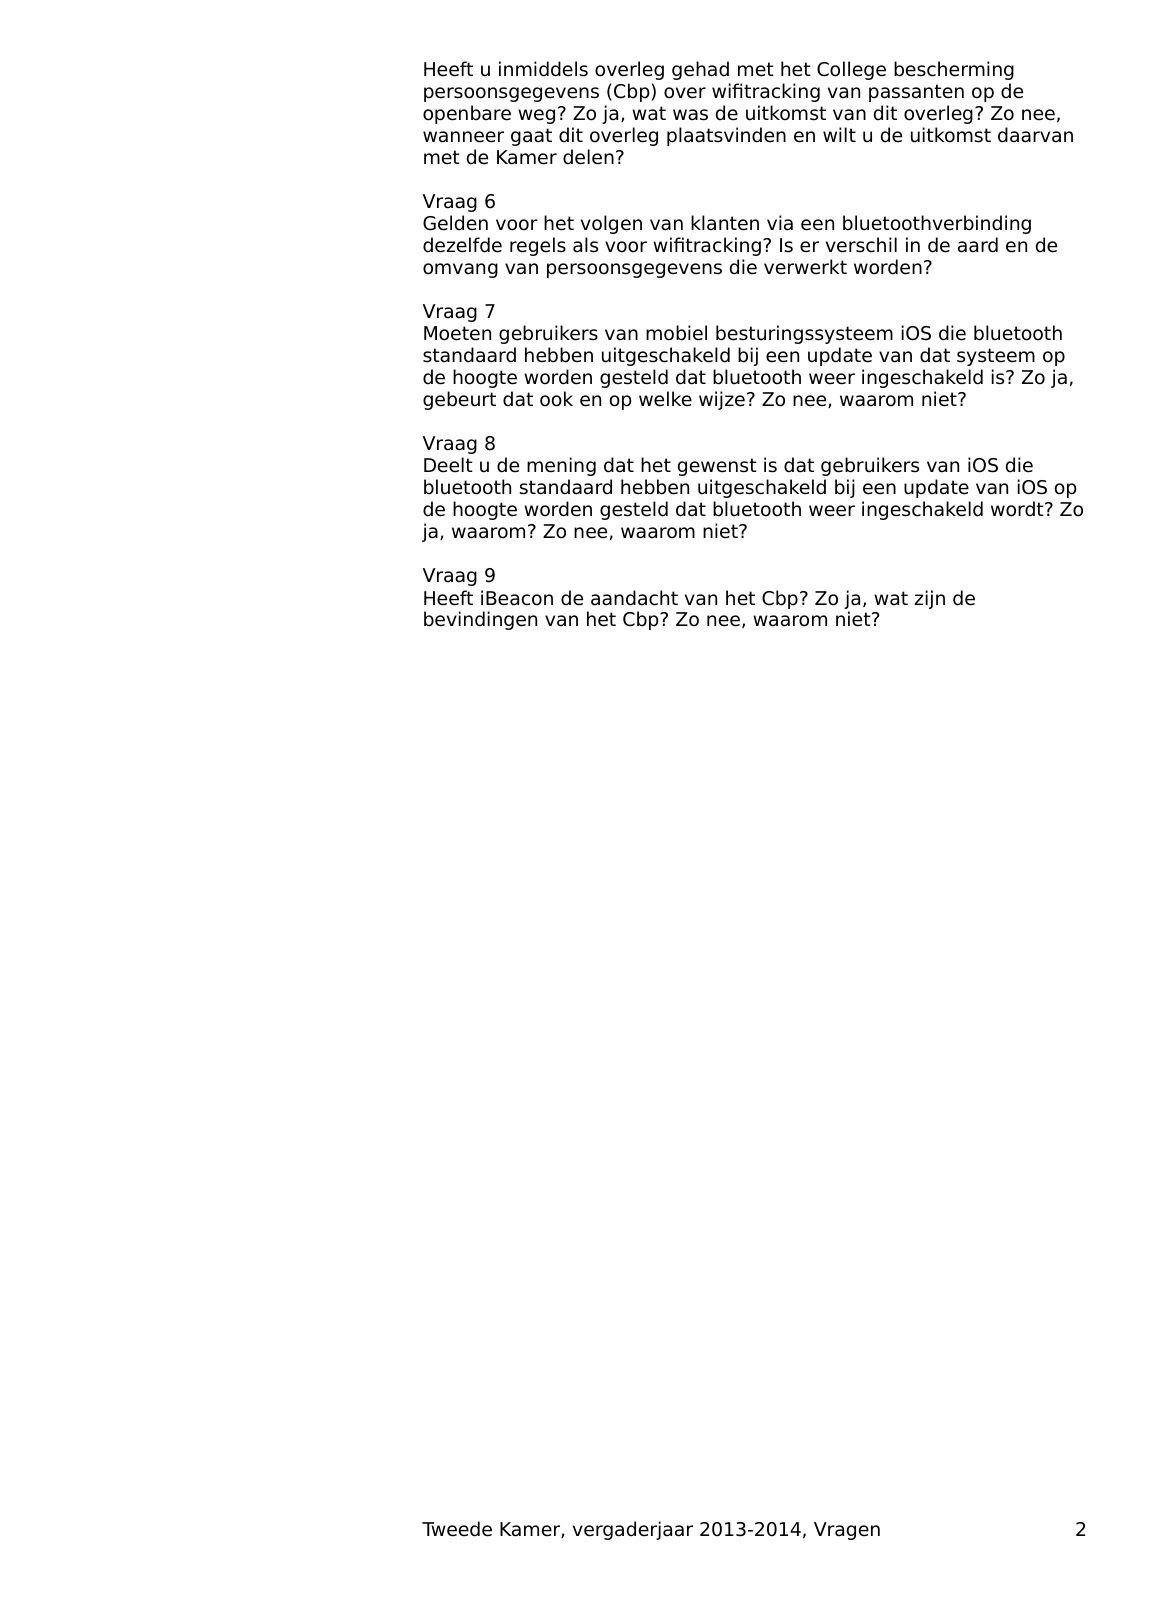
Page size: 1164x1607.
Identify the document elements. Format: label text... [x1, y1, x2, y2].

text Heeft iBeacon de aandacht van het Cbp? Zo ja, wat zijn de bevindingen van het Cbp? Zo nee, waarom niet? [422, 587, 1087, 631]
text Heeft u inmiddels overleg gehad met het College bescherming persoonsgegevens (Cbp) over wifitracking van passanten op de openbare weg? Zo ja, wat was de uitkomst van dit overleg? Zo nee, wanneer gaat dit overleg plaatsvinden en wilt u de uitkomst daarvan met de Kamer delen? [422, 59, 1087, 169]
text Vraag 8 [422, 433, 1087, 455]
text Gelden voor het volgen van klanten via een bluetoothverbinding dezelfde regels als voor wifitracking? Is er verschil in de aard en de omvang van persoonsgegevens die verwerkt worden? [422, 213, 1087, 279]
text Vraag 6 [422, 191, 1087, 213]
text Vraag 9 [422, 565, 1087, 587]
text Vraag 7 [422, 301, 1087, 323]
text Moeten gebruikers van mobiel besturingssysteem iOS die bluetooth standaard hebben uitgeschakeld bij een update van dat systeem op de hoogte worden gesteld dat bluetooth weer ingeschakeld is? Zo ja, gebeurt dat ook en op welke wijze? Zo nee, waarom niet? [422, 323, 1087, 411]
text Deelt u de mening dat het gewenst is dat gebruikers van iOS die bluetooth standaard hebben uitgeschakeld bij een update van iOS op de hoogte worden gesteld dat bluetooth weer ingeschakeld wordt? Zo ja, waarom? Zo nee, waarom niet? [422, 455, 1087, 543]
